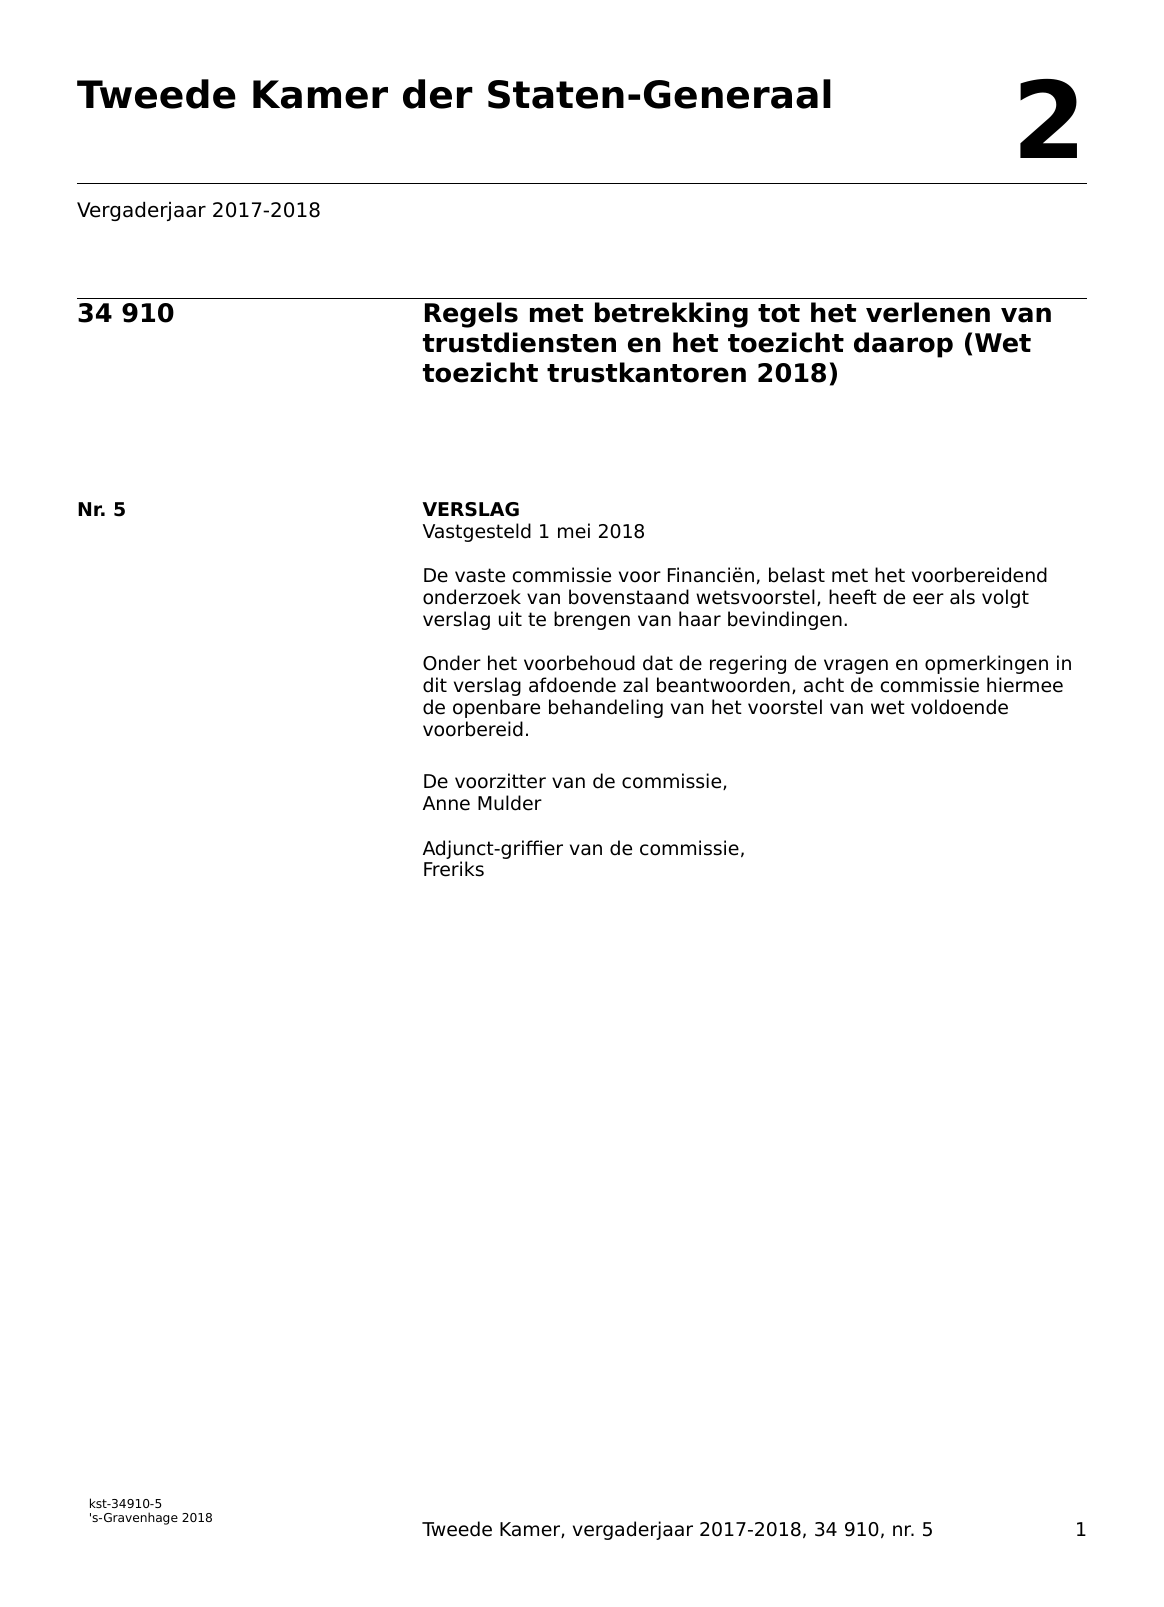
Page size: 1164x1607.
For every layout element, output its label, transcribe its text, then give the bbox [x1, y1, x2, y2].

table_cell Vergaderjaar 2017-2018 [77, 184, 1087, 298]
text kst-34910-5 [88, 1497, 323, 1511]
subtitle Nr. 5 VERSLAG [77, 499, 1087, 521]
text Onder het voorbehoud dat de regering de vragen en opmerkingen in dit verslag afdoende zal beantwoorden, acht de commissie hiermee de openbare behandeling van het voorstel van wet voldoende voorbereid. [422, 653, 1087, 741]
table_header Tweede Kamer der Staten-Generaal [77, 59, 886, 183]
text De vaste commissie voor Financiën, belast met het voorbereidend onderzoek van bovenstaand wetsvoorstel, heeft de eer als volgt verslag uit te brengen van haar bevindingen. [422, 565, 1087, 631]
table_header 2 [886, 59, 1087, 183]
subtitle 34 910 Regels met betrekking tot het verlenen van trustdiensten en het toezicht daarop (Wet toezicht trustkantoren 2018) [77, 299, 1087, 388]
text De voorzitter van de commissie, Anne Mulder [422, 771, 1087, 815]
text Adjunct-griffier van de commissie, Freriks [422, 837, 1087, 881]
text 's-Gravenhage 2018 [88, 1511, 323, 1525]
text Vastgesteld 1 mei 2018 [422, 521, 1087, 543]
